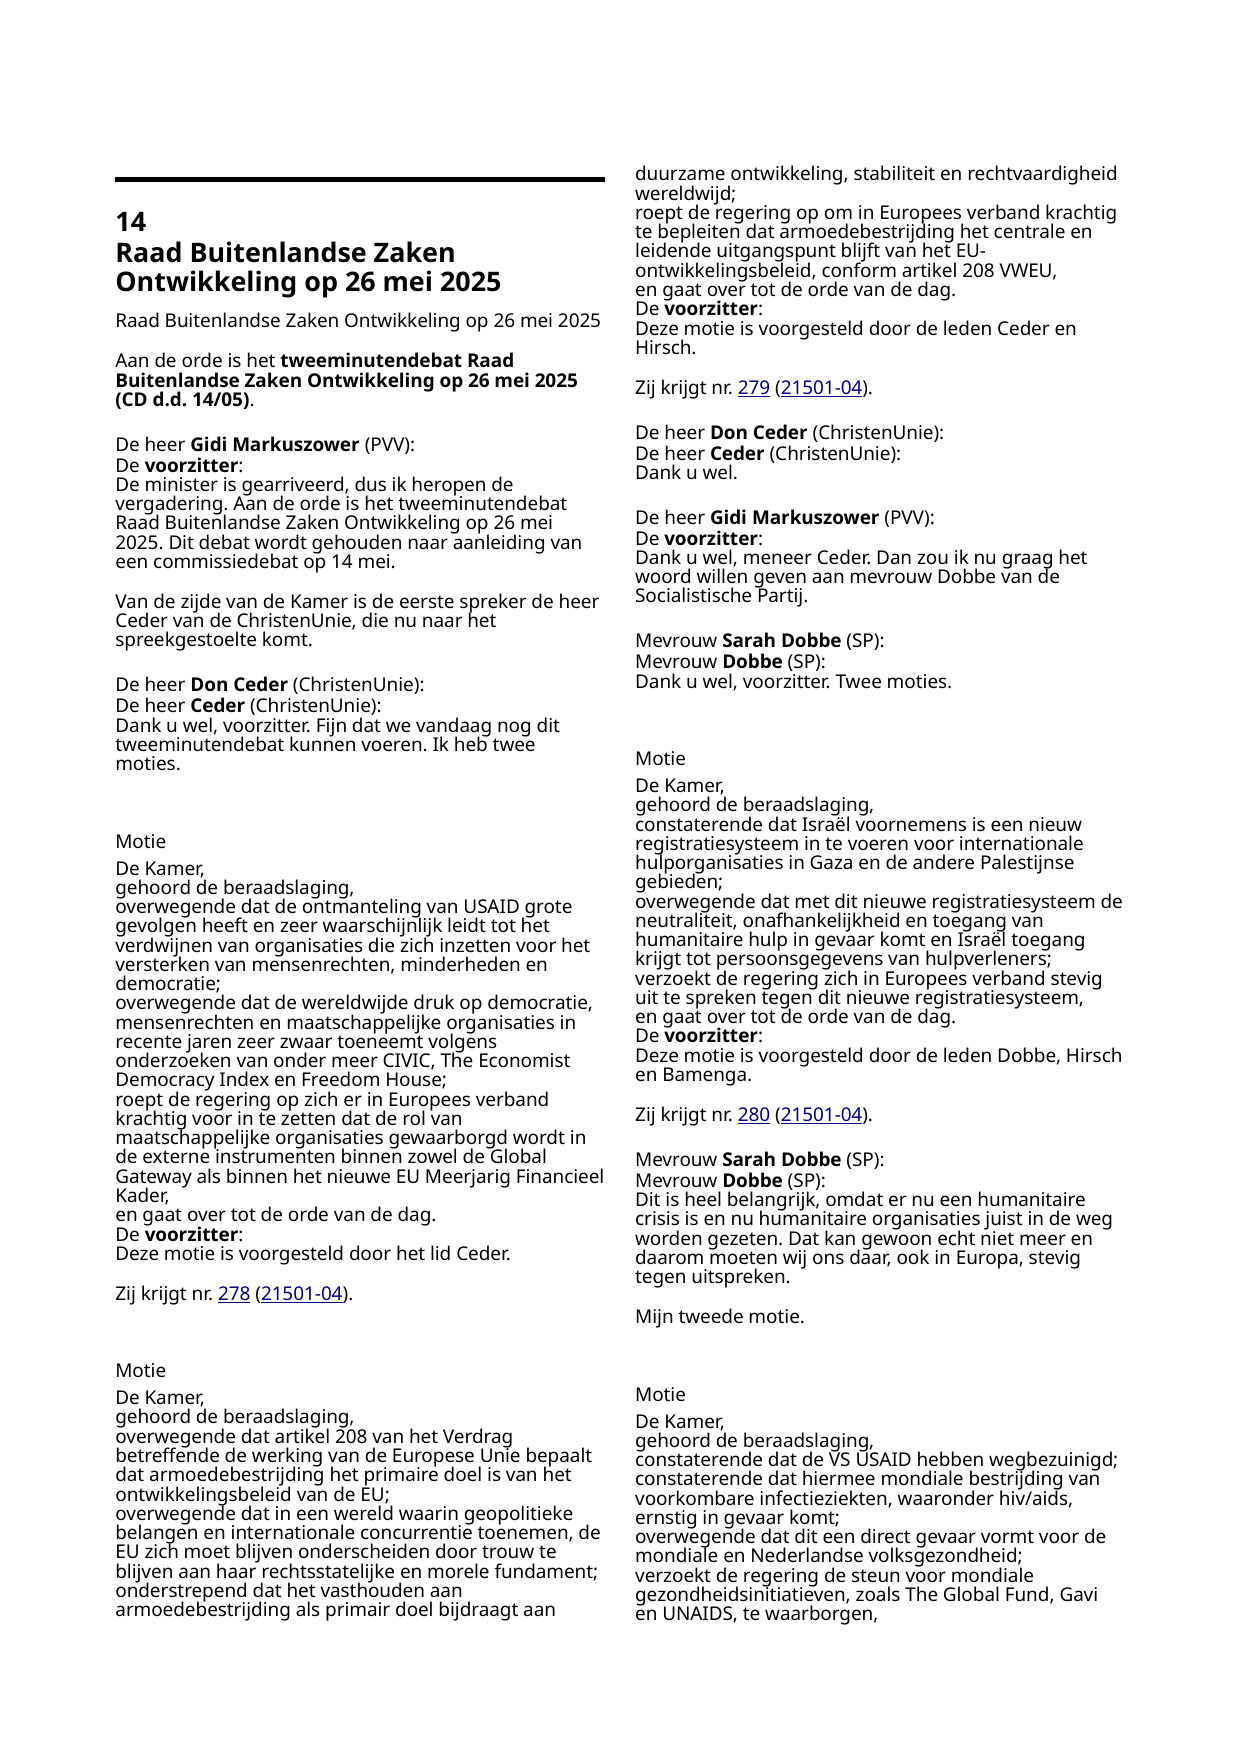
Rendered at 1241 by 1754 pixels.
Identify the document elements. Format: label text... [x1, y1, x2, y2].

text verzoekt de regering zich in Europees verband stevig uit te spreken tegen dit nieuwe registratiesysteem, [635, 970, 1125, 1008]
text Raad Buitenlandse Zaken Ontwikkeling op 26 mei 2025 [115, 239, 605, 312]
text gehoord de beraadslaging, [635, 796, 1125, 816]
text overwegende dat dit een direct gevaar vormt voor de mondiale en Nederlandse volksgezondheid; [635, 1528, 1125, 1567]
text verzoekt de regering de steun voor mondiale gezondheidsinitiatieven, zoals The Global Fund, Gavi en UNAIDS, te waarborgen, [635, 1567, 1125, 1624]
text gehoord de beraadslaging, [115, 879, 605, 898]
text gehoord de beraadslaging, [115, 1408, 605, 1428]
text De voorzitter: [635, 530, 1125, 549]
text roept de regering op om in Europees verband krachtig te bepleiten dat armoedebestrijding het centrale en leidende uitgangspunt blijft van het EU-ontwikkelingsbeleid, conform artikel 208 VWEU, [635, 204, 1125, 281]
text Dank u wel, voorzitter. Twee moties. [635, 673, 1125, 692]
text De heer Gidi Markuszower (PVV): [115, 431, 605, 457]
text duurzame ontwikkeling, stabiliteit en rechtvaardigheid wereldwijd; [635, 165, 1125, 204]
text constaterende dat hiermee mondiale bestrijding van voorkombare infectieziekten, waaronder hiv/aids, ernstig in gevaar komt; [635, 1470, 1125, 1528]
text en gaat over tot de orde van de dag. [115, 1206, 605, 1226]
text onderstrepend dat het vasthouden aan armoedebestrijding als primair doel bijdraagt aan [115, 1582, 605, 1621]
text Mevrouw Sarah Dobbe (SP): [635, 628, 1125, 653]
text De heer Ceder (ChristenUnie): [635, 444, 1125, 464]
text De heer Gidi Markuszower (PVV): [635, 504, 1125, 530]
text overwegende dat met dit nieuwe registratiesysteem de neutraliteit, onafhankelijkheid en toegang van humanitaire hulp in gevaar komt en Israël toegang krijgt tot persoonsgegevens van hulpverleners; [635, 893, 1125, 970]
text De voorzitter: [115, 457, 605, 476]
text en gaat over tot de orde van de dag. [635, 1008, 1125, 1027]
text Aan de orde is het tweeminutendebat Raad Buitenlandse Zaken Ontwikkeling op 26 mei 2025 (CD d.d. 14/05). [115, 352, 605, 410]
text Zij krijgt nr. 279 (21501-04). [635, 379, 1125, 398]
text Deze motie is voorgesteld door het lid Ceder. [115, 1245, 605, 1264]
text Dit is heel belangrijk, omdat er nu een humanitaire crisis is en nu humanitaire organisaties juist in de weg worden gezeten. Dat kan gewoon echt niet meer en daarom moeten wij ons daar, ook in Europa, stevig tegen uitspreken. [635, 1191, 1125, 1287]
text overwegende dat artikel 208 van het Verdrag betreffende de werking van de Europese Unie bepaalt dat armoedebestrijding het primaire doel is van het ontwikkelingsbeleid van de EU; [115, 1428, 605, 1505]
text De voorzitter: [635, 300, 1125, 319]
text De minister is gearriveerd, dus ik heropen de vergadering. Aan de orde is het tweeminutendebat Raad Buitenlandse Zaken Ontwikkeling op 26 mei 2025. Dit debat wordt gehouden naar aanleiding van een commissiedebat op 14 mei. [115, 476, 605, 572]
text constaterende dat de VS USAID hebben wegbezuinigd; [635, 1451, 1125, 1470]
text Mijn tweede motie. [635, 1308, 1125, 1327]
text 14 [115, 203, 605, 239]
text De Kamer, [635, 1413, 1125, 1432]
text overwegende dat de wereldwijde druk op democratie, mensenrechten en maatschappelijke organisaties in recente jaren zeer zwaar toeneemt volgens onderzoeken van onder meer CIVIC, The Economist Democracy Index en Freedom House; [115, 994, 605, 1091]
text Zij krijgt nr. 278 (21501-04). [115, 1285, 605, 1304]
text Dank u wel, meneer Ceder. Dan zou ik nu graag het woord willen geven aan mevrouw Dobbe van de Socialistische Partij. [635, 549, 1125, 607]
text De heer Don Ceder (ChristenUnie): [635, 419, 1125, 444]
text Zij krijgt nr. 280 (21501-04). [635, 1106, 1125, 1125]
text Raad Buitenlandse Zaken Ontwikkeling op 26 mei 2025 [115, 312, 605, 332]
text De voorzitter: [635, 1027, 1125, 1047]
text De voorzitter: [115, 1226, 605, 1245]
text en gaat over tot de orde van de dag. [635, 281, 1125, 300]
text gehoord de beraadslaging, [635, 1432, 1125, 1451]
text De Kamer, [115, 1389, 605, 1408]
text Mevrouw Sarah Dobbe (SP): [635, 1146, 1125, 1172]
text De heer Ceder (ChristenUnie): [115, 697, 605, 717]
text Motie [635, 1381, 1125, 1407]
text Dank u wel. [635, 464, 1125, 483]
text Motie [115, 828, 605, 853]
text Van de zijde van de Kamer is de eerste spreker de heer Ceder van de ChristenUnie, die nu naar het spreekgestoelte komt. [115, 593, 605, 651]
text roept de regering op zich er in Europees verband krachtig voor in te zetten dat de rol van maatschappelijke organisaties gewaarborgd wordt in de externe instrumenten binnen zowel de Global Gateway als binnen het nieuwe EU Meerjarig Financieel Kader, [115, 1091, 605, 1206]
text Mevrouw Dobbe (SP): [635, 1172, 1125, 1191]
text Motie [635, 745, 1125, 771]
text De Kamer, [115, 859, 605, 879]
text De heer Don Ceder (ChristenUnie): [115, 672, 605, 697]
text overwegende dat de ontmanteling van USAID grote gevolgen heeft en zeer waarschijnlijk leidt tot het verdwijnen van organisaties die zich inzetten voor het versterken van mensenrechten, minderheden en democratie; [115, 898, 605, 994]
text Deze motie is voorgesteld door de leden Ceder en Hirsch. [635, 319, 1125, 358]
text Dank u wel, voorzitter. Fijn dat we vandaag nog dit tweeminutendebat kunnen voeren. Ik heb twee moties. [115, 717, 605, 774]
text Motie [115, 1358, 605, 1383]
text overwegende dat in een wereld waarin geopolitieke belangen en internationale concurrentie toenemen, de EU zich moet blijven onderscheiden door trouw te blijven aan haar rechtsstatelijke en morele fundament; [115, 1505, 605, 1582]
text Mevrouw Dobbe (SP): [635, 653, 1125, 673]
text constaterende dat Israël voornemens is een nieuw registratiesysteem in te voeren voor internationale hulporganisaties in Gaza en de andere Palestijnse gebieden; [635, 816, 1125, 893]
text De Kamer, [635, 777, 1125, 796]
text Deze motie is voorgesteld door de leden Dobbe, Hirsch en Bamenga. [635, 1047, 1125, 1085]
